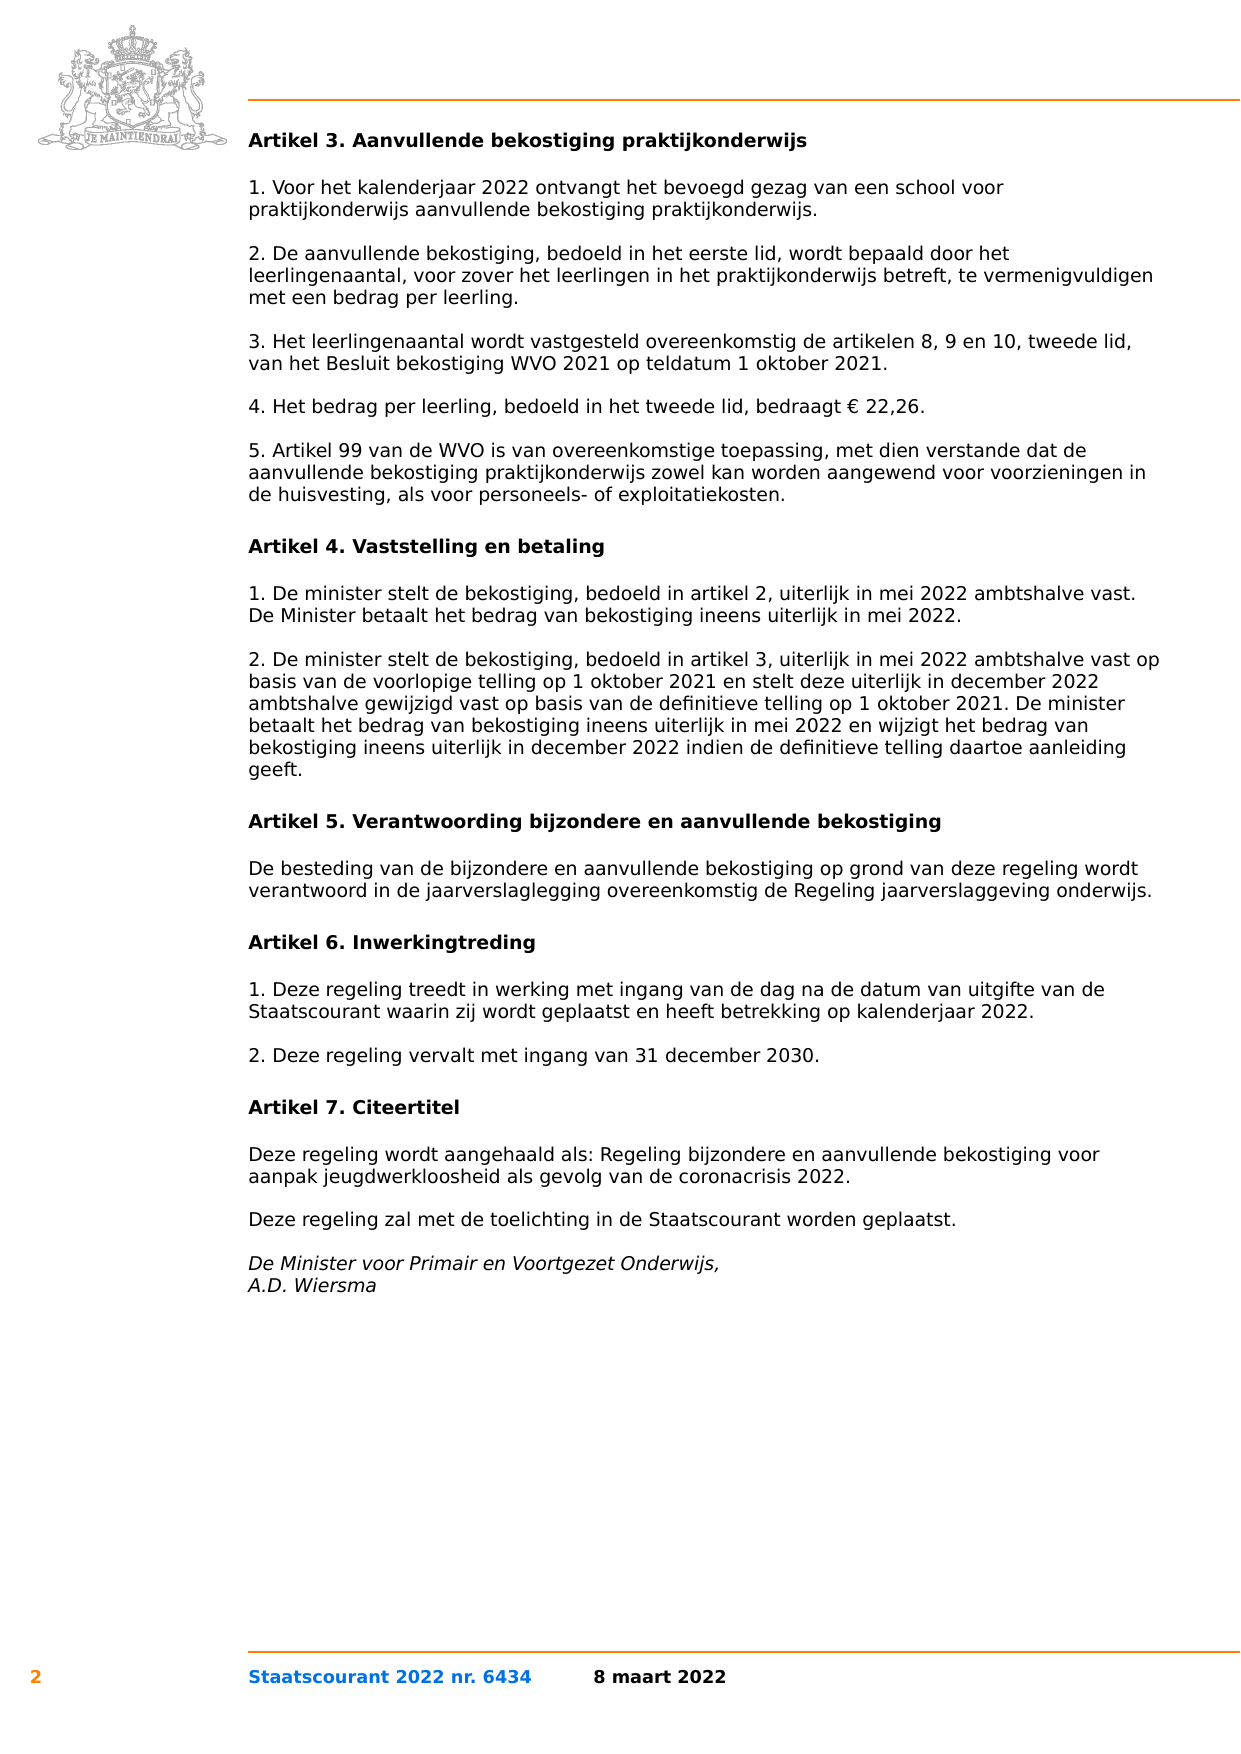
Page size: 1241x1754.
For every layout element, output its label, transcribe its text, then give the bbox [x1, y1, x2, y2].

subtitle Artikel 4. Vaststelling en betaling [248, 536, 1163, 558]
text De Minister voor Primair en Voortgezet Onderwijs, A.D. Wiersma [248, 1253, 1163, 1297]
text 2. De aanvullende bekostiging, bedoeld in het eerste lid, wordt bepaald door het leerlingenaantal, voor zover het leerlingen in het praktijkonderwijs betreft, te vermenigvuldigen met een bedrag per leerling. [248, 243, 1163, 309]
text 4. Het bedrag per leerling, bedoeld in het tweede lid, bedraagt € 22,26. [248, 396, 1163, 418]
text 3. Het leerlingenaantal wordt vastgesteld overeenkomstig de artikelen 8, 9 en 10, tweede lid, van het Besluit bekostiging WVO 2021 op teldatum 1 oktober 2021. [248, 331, 1163, 374]
subtitle Artikel 5. Verantwoording bijzondere en aanvullende bekostiging [248, 811, 1163, 833]
picture [38, 25, 227, 150]
subtitle Artikel 6. Inwerkingtreding [248, 932, 1163, 954]
text 1. Voor het kalenderjaar 2022 ontvangt het bevoegd gezag van een school voor praktijkonderwijs aanvullende bekostiging praktijkonderwijs. [248, 177, 1163, 221]
text Deze regeling zal met de toelichting in de Staatscourant worden geplaatst. [248, 1209, 1163, 1231]
subtitle Artikel 7. Citeertitel [248, 1097, 1163, 1118]
text De besteding van de bijzondere en aanvullende bekostiging op grond van deze regeling wordt verantwoord in de jaarverslaglegging overeenkomstig de Regeling jaarverslaggeving onderwijs. [248, 858, 1163, 902]
text 1. Deze regeling treedt in werking met ingang van de dag na de datum van uitgifte van de Staatscourant waarin zij wordt geplaatst en heeft betrekking op kalenderjaar 2022. [248, 979, 1163, 1023]
text 5. Artikel 99 van de WVO is van overeenkomstige toepassing, met dien verstande dat de aanvullende bekostiging praktijkonderwijs zowel kan worden aangewend voor voorzieningen in de huisvesting, als voor personeels- of exploitatiekosten. [248, 440, 1163, 506]
subtitle Artikel 3. Aanvullende bekostiging praktijkonderwijs [248, 130, 1163, 152]
text Deze regeling wordt aangehaald als: Regeling bijzondere en aanvullende bekostiging voor aanpak jeugdwerkloosheid als gevolg van de coronacrisis 2022. [248, 1143, 1163, 1187]
text 2. De minister stelt de bekostiging, bedoeld in artikel 3, uiterlijk in mei 2022 ambtshalve vast op basis van de voorlopige telling op 1 oktober 2021 en stelt deze uiterlijk in december 2022 ambtshalve gewijzigd vast op basis van de definitieve telling op 1 oktober 2021. De minister betaalt het bedrag van bekostiging ineens uiterlijk in mei 2022 en wijzigt het bedrag van bekostiging ineens uiterlijk in december 2022 indien de definitieve telling daartoe aanleiding geeft. [248, 649, 1163, 781]
text 2. Deze regeling vervalt met ingang van 31 december 2030. [248, 1044, 1163, 1067]
text 1. De minister stelt de bekostiging, bedoeld in artikel 2, uiterlijk in mei 2022 ambtshalve vast. De Minister betaalt het bedrag van bekostiging ineens uiterlijk in mei 2022. [248, 583, 1163, 627]
